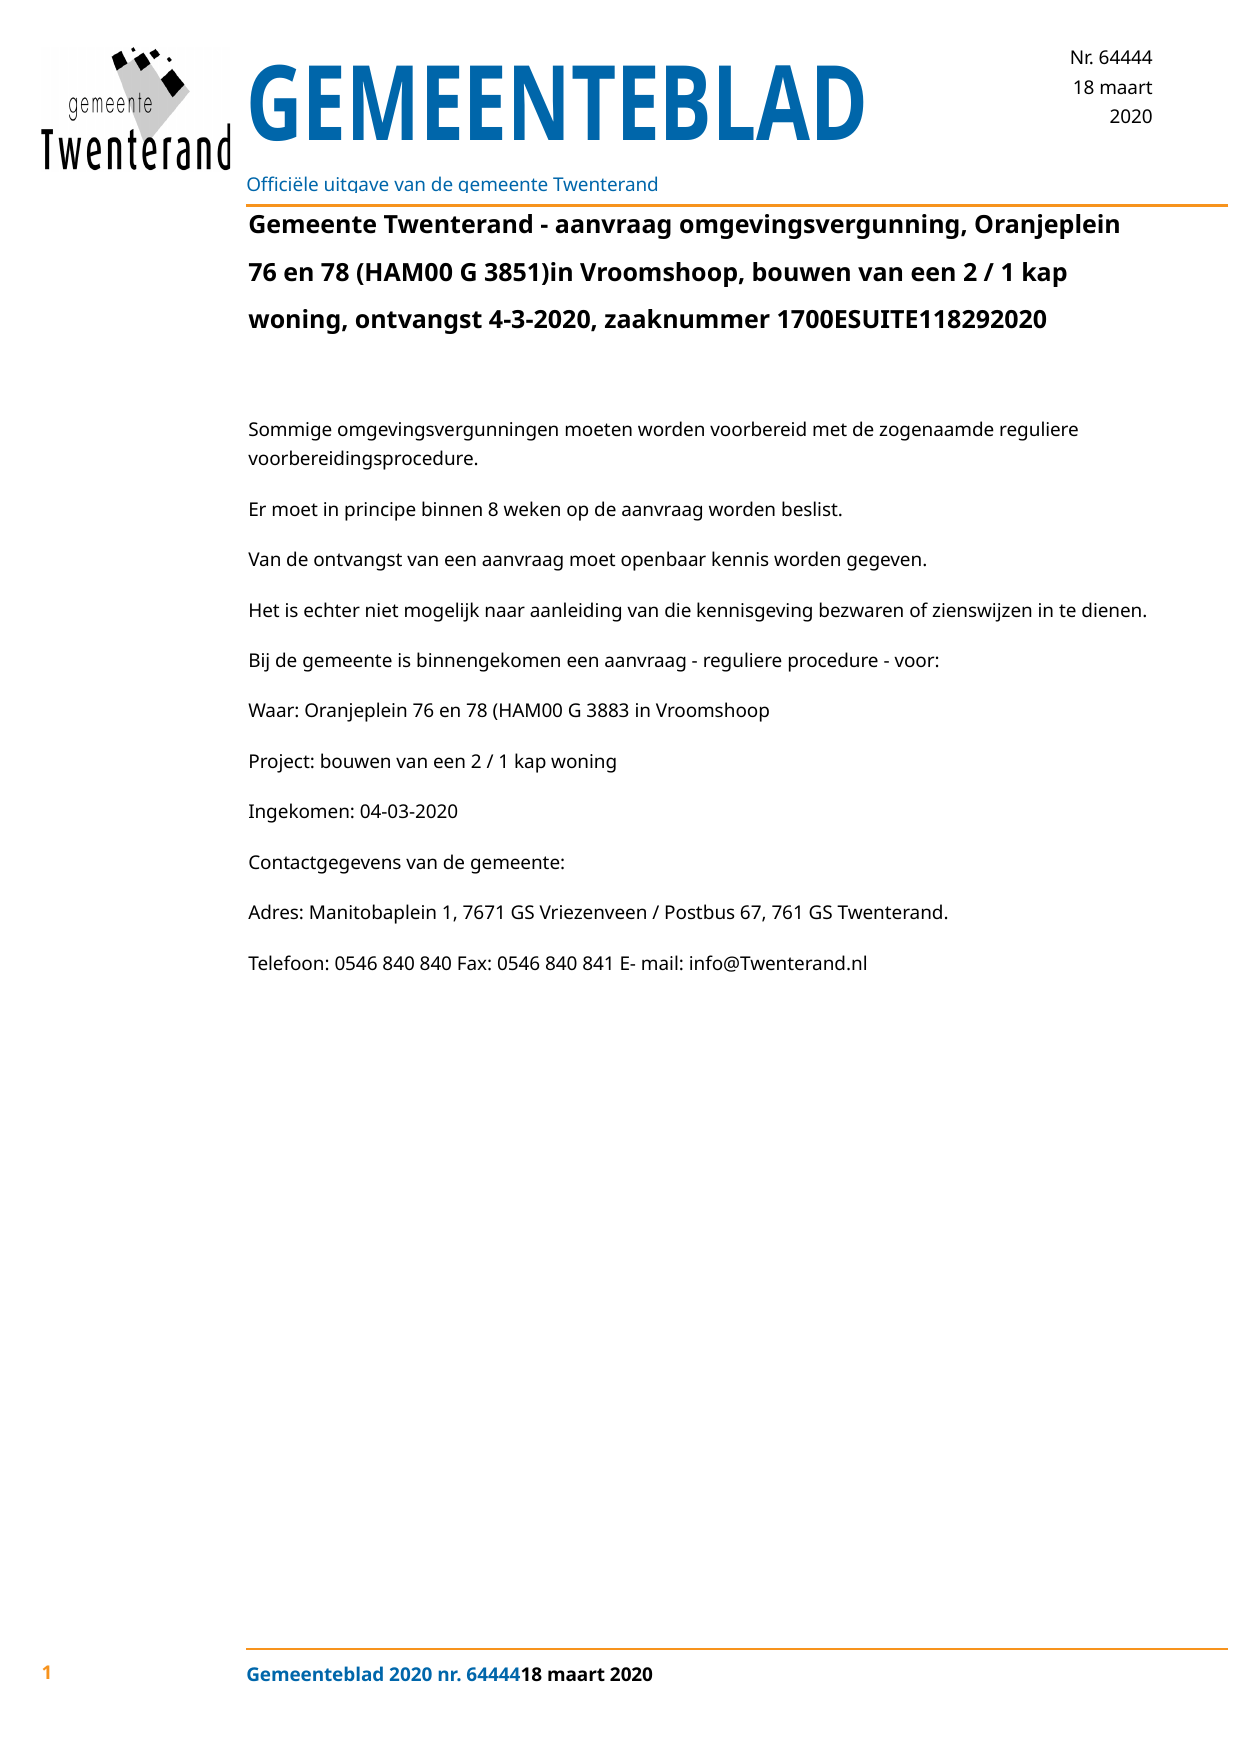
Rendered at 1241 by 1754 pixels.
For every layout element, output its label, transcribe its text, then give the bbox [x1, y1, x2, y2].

text Contactgegevens van de gemeente: [248, 849, 1152, 874]
text Adres: Manitobaplein 1, 7671 GS Vriezenveen / Postbus 67, 761 GS Twenterand. [248, 899, 1152, 925]
text Bij de gemeente is binnengekomen een aanvraag - reguliere procedure - voor: [248, 647, 1152, 673]
text Sommige omgevingsvergunningen moeten worden voorbereid met de zogenaamde reguliere voorbereidingsprocedure. [248, 416, 1152, 471]
text Het is echter niet mogelijk naar aanleiding van die kennisgeving bezwaren of zienswijzen in te dienen. [248, 597, 1152, 622]
text Er moet in principe binnen 8 weken op de aanvraag worden beslist. [248, 496, 1152, 522]
text Waar: Oranjeplein 76 en 78 (HAM00 G 3883 in Vroomshoop [248, 698, 1152, 723]
text Telefoon: 0546 840 840 Fax: 0546 840 841 E- mail: info@Twenterand.nl [248, 950, 1152, 975]
picture [41, 47, 231, 172]
text Ingekomen: 04-03-2020 [248, 798, 1152, 824]
text Van de ontvangst van een aanvraag moet openbaar kennis worden gegeven. [248, 546, 1152, 572]
text Gemeente Twenterand - aanvraag omgevingsvergunning, Oranjeplein 76 en 78 (HAM00 G 3851)in Vroomshoop, bouwen van een 2 / 1 kap woning, ontvangst 4-3-2020, zaaknummer 1700ESUITE118292020 [248, 207, 1152, 336]
text Project: bouwen van een 2 / 1 kap woning [248, 748, 1152, 774]
